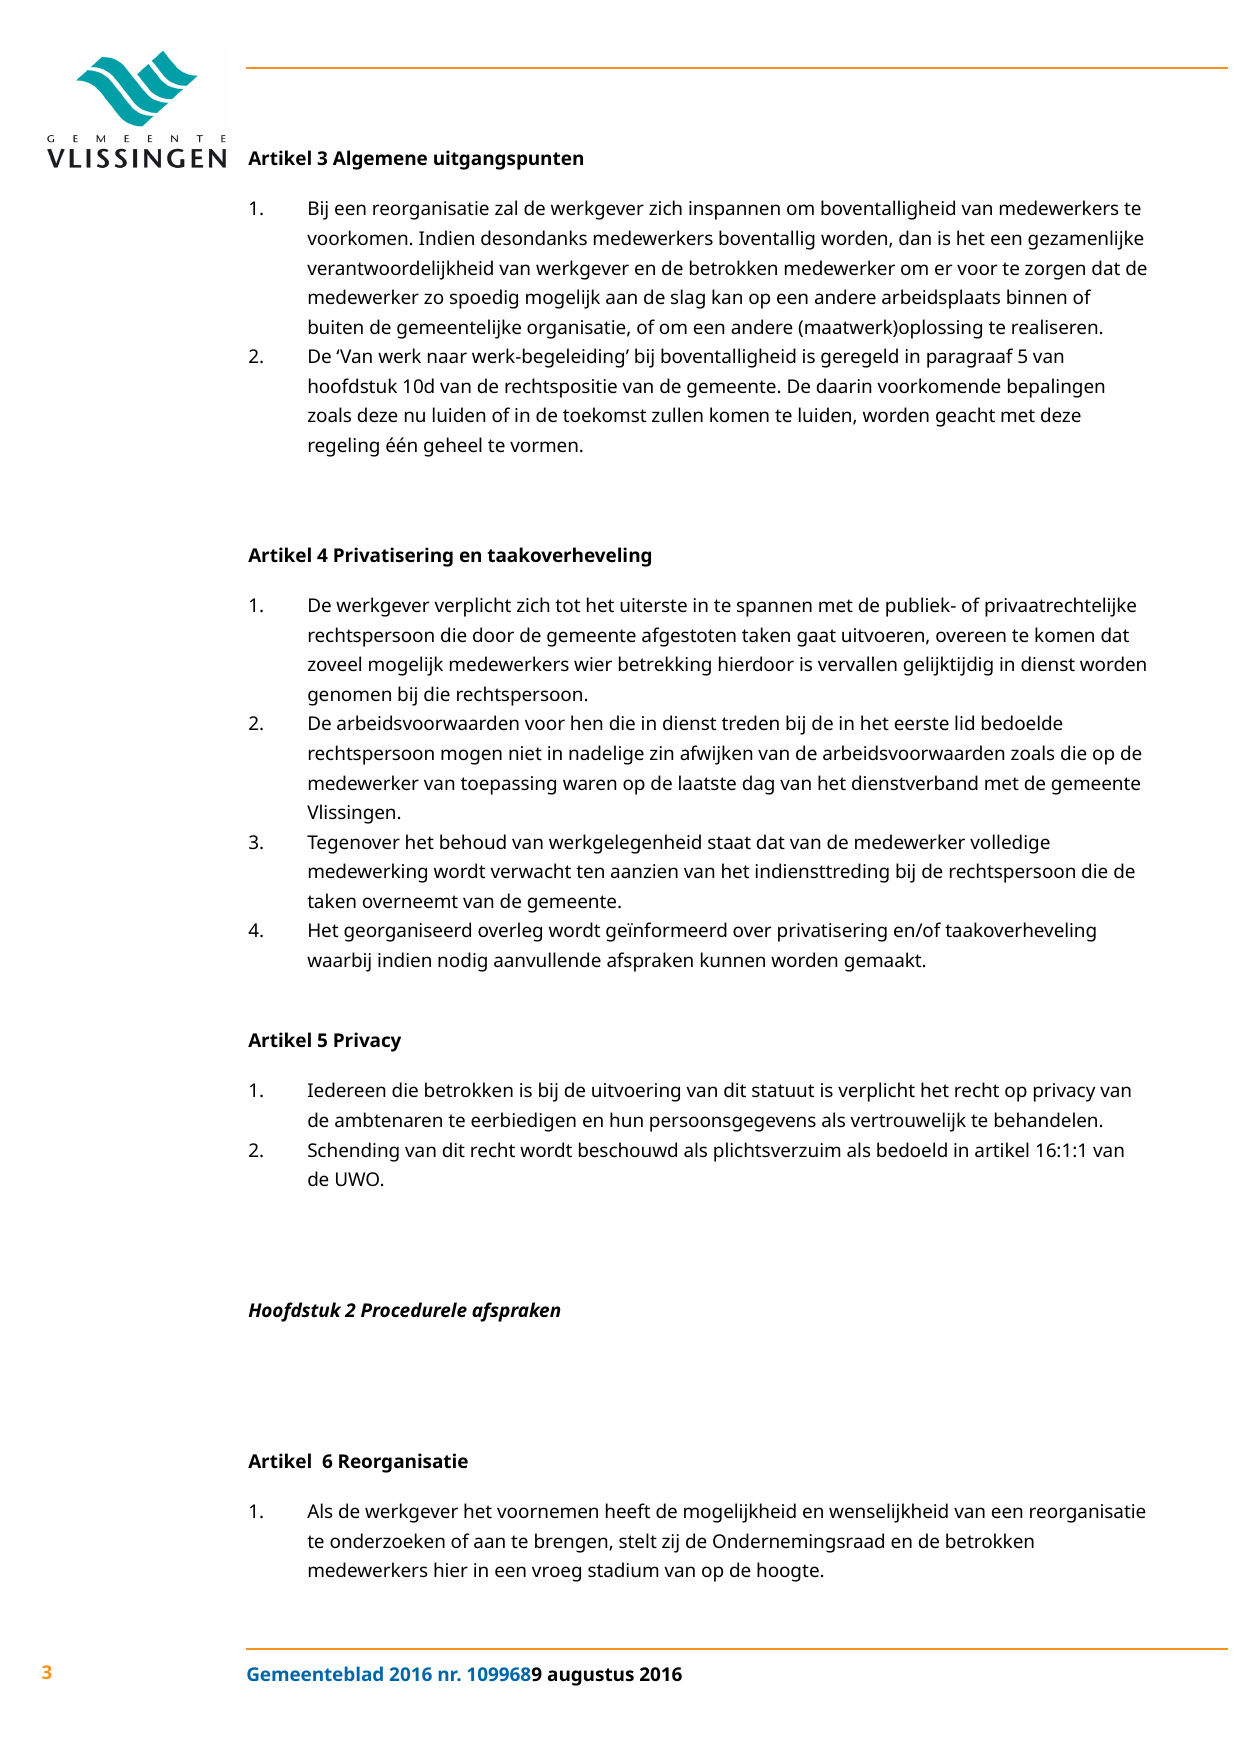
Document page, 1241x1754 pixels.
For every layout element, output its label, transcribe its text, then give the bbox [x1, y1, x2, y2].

text Artikel 3 Algemene uitgangspunten [248, 145, 1152, 171]
text Artikel 5 Privacy [248, 1027, 1152, 1053]
list Tegenover het behoud van werkgelegenheid staat dat van de medewerker volledige medewerking wordt verwacht ten aanzien van het indiensttreding bij de rechtspersoon die de taken overneemt van de gemeente. [248, 829, 1152, 914]
text Artikel 4 Privatisering en taakoverheveling [248, 542, 1152, 568]
list De ‘Van werk naar werk-begeleiding’ bij boventalligheid is geregeld in paragraaf 5 van hoofdstuk 10d van de rechtspositie van de gemeente. De daarin voorkomende bepalingen zoals deze nu luiden of in de toekomst zullen komen te luiden, worden geacht met deze regeling één geheel te vormen. [248, 343, 1152, 458]
text Hoofdstuk 2 Procedurele afspraken [248, 1297, 1152, 1323]
list Het georganiseerd overleg wordt geïnformeerd over privatisering en/of taakoverheveling waarbij indien nodig aanvullende afspraken kunnen worden gemaakt. [248, 918, 1152, 973]
picture [41, 47, 231, 172]
list Bij een reorganisatie zal de werkgever zich inspannen om boventalligheid van medewerkers te voorkomen. Indien desondanks medewerkers boventallig worden, dan is het een gezamenlijke verantwoordelijkheid van werkgever en de betrokken medewerker om er voor te zorgen dat de medewerker zo spoedig mogelijk aan de slag kan op een andere arbeidsplaats binnen of buiten de gemeentelijke organisatie, of om een andere (maatwerk)oplossing te realiseren. [248, 196, 1152, 340]
list Als de werkgever het voornemen heeft de mogelijkheid en wenselijkheid van een reorganisatie te onderzoeken of aan te brengen, stelt zij de Ondernemingsraad en de betrokken medewerkers hier in een vroeg stadium van op de hoogte. [248, 1498, 1152, 1583]
list De arbeidsvoorwaarden voor hen die in dienst treden bij de in het eerste lid bedoelde rechtspersoon mogen niet in nadelige zin afwijken van de arbeidsvoorwaarden zoals die op de medewerker van toepassing waren op de laatste dag van het dienstverband met de gemeente Vlissingen. [248, 711, 1152, 825]
list Iedereen die betrokken is bij de uitvoering van dit statuut is verplicht het recht op privacy van de ambtenaren te eerbiedigen en hun persoonsgegevens als vertrouwelijk te behandelen. [248, 1078, 1152, 1133]
text Artikel 6 Reorganisatie [248, 1448, 1152, 1474]
list De werkgever verplicht zich tot het uiterste in te spannen met de publiek- of privaatrechtelijke rechtspersoon die door de gemeente afgestoten taken gaat uitvoeren, overeen te komen dat zoveel mogelijk medewerkers wier betrekking hierdoor is vervallen gelijktijdig in dienst worden genomen bij die rechtspersoon. [248, 592, 1152, 707]
list Schending van dit recht wordt beschouwd als plichtsverzuim als bedoeld in artikel 16:1:1 van de UWO. [248, 1137, 1152, 1192]
